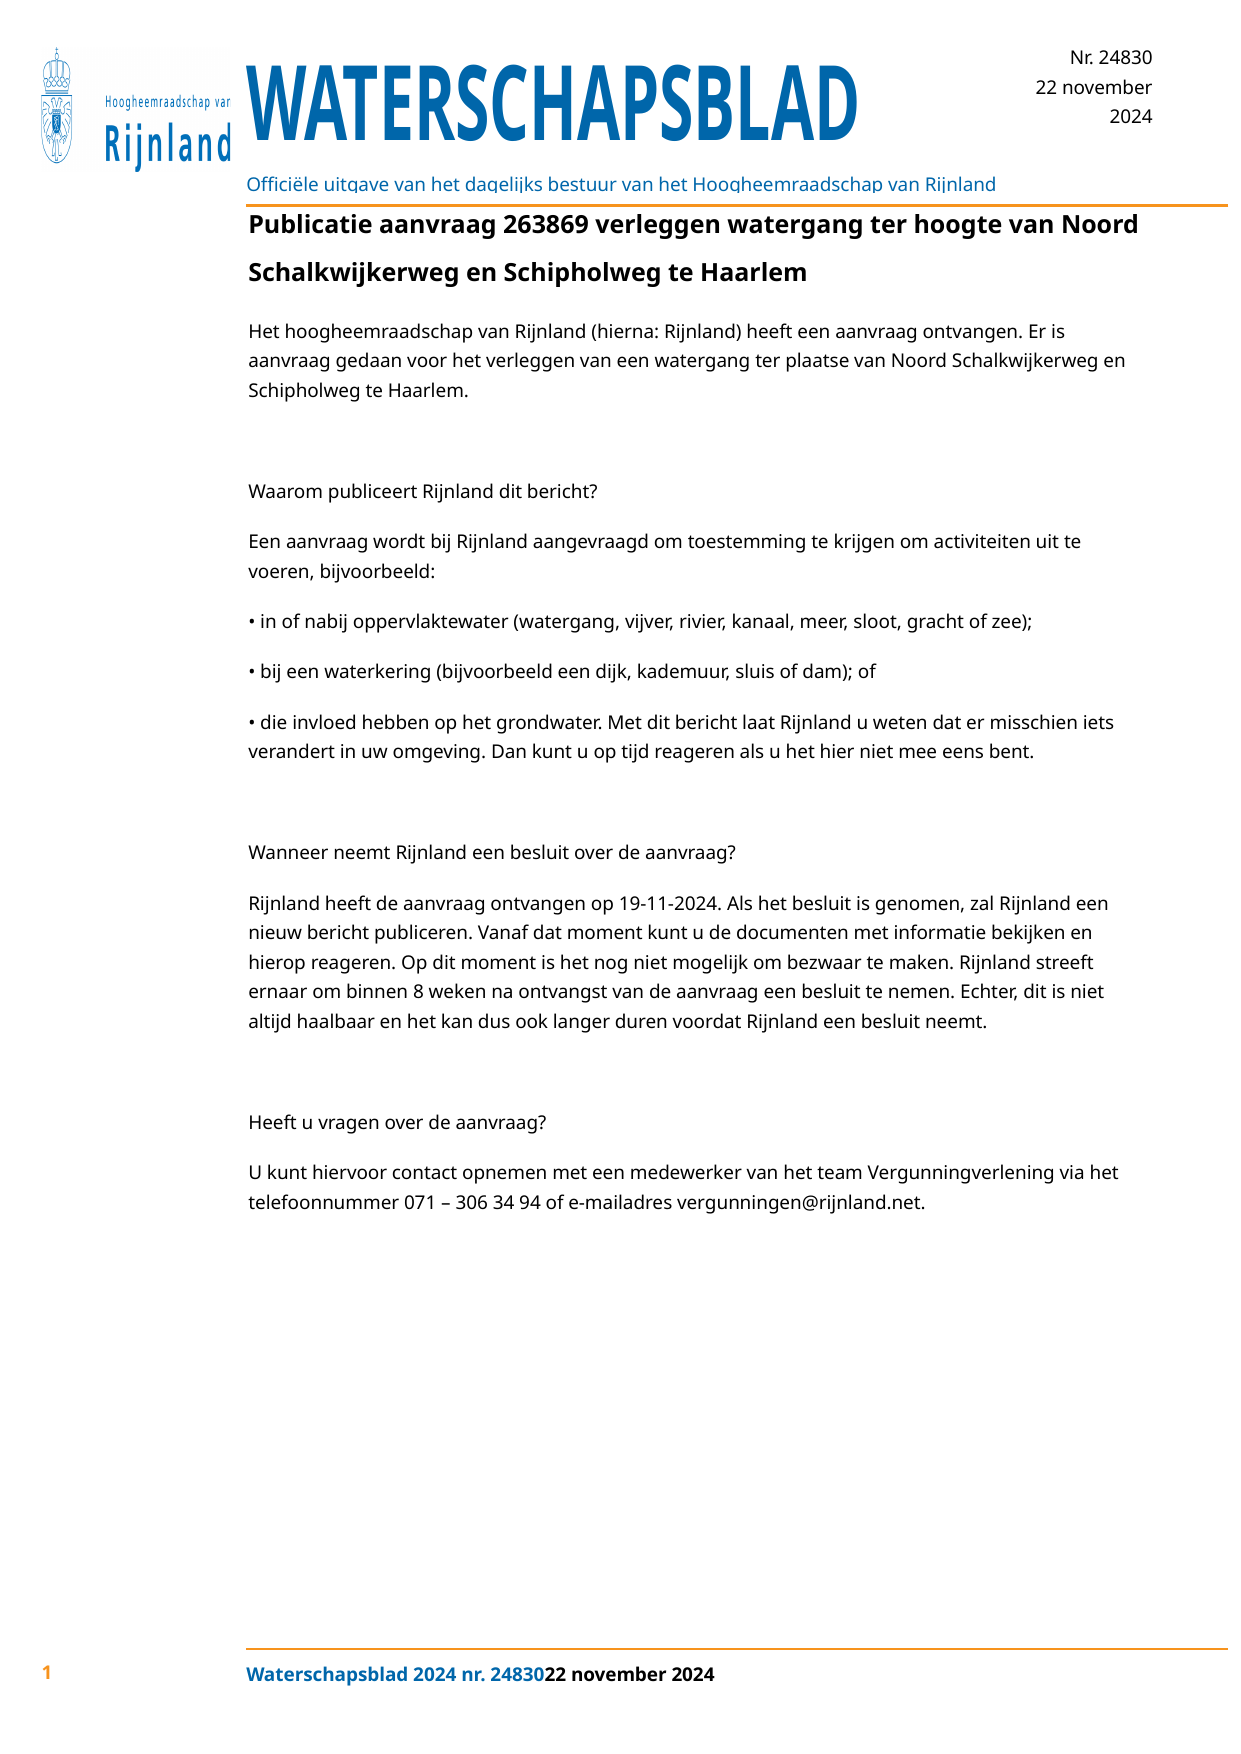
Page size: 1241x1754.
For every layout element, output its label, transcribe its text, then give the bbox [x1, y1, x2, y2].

text Rijnland heeft de aanvraag ontvangen op 19-11-2024. Als het besluit is genomen, zal Rijnland een nieuw bericht publiceren. Vanaf dat moment kunt u de documenten met informatie bekijken en hierop reageren. Op dit moment is het nog niet mogelijk om bezwaar te maken. Rijnland streeft ernaar om binnen 8 weken na ontvangst van de aanvraag een besluit te nemen. Echter, dit is niet altijd haalbaar en het kan dus ook langer duren voordat Rijnland een besluit neemt. [248, 890, 1152, 1034]
text • in of nabij oppervlaktewater (watergang, vijver, rivier, kanaal, meer, sloot, gracht of zee); [248, 608, 1152, 634]
text • die invloed hebben op het grondwater. Met dit bericht laat Rijnland u weten dat er misschien iets verandert in uw omgeving. Dan kunt u op tijd reageren als u het hier niet mee eens bent. [248, 709, 1152, 764]
text Een aanvraag wordt bij Rijnland aangevraagd om toestemming te krijgen om activiteiten uit te voeren, bijvoorbeeld: [248, 528, 1152, 584]
text Publicatie aanvraag 263869 verleggen watergang ter hoogte van Noord Schalkwijkerweg en Schipholweg te Haarlem [248, 207, 1152, 288]
picture [41, 47, 231, 172]
text Heeft u vragen over de aanvraag? [248, 1109, 1152, 1135]
text • bij een waterkering (bijvoorbeeld een dijk, kademuur, sluis of dam); of [248, 659, 1152, 684]
text Waarom publiceert Rijnland dit bericht? [248, 478, 1152, 504]
text Het hoogheemraadschap van Rijnland (hierna: Rijnland) heeft een aanvraag ontvangen. Er is aanvraag gedaan voor het verleggen van een watergang ter plaatse van Noord Schalkwijkerweg en Schipholweg te Haarlem. [248, 318, 1152, 403]
text U kunt hiervoor contact opnemen met een medewerker van het team Vergunningverlening via het telefoonnummer 071 – 306 34 94 of e-mailadres vergunningen@rijnland.net. [248, 1159, 1152, 1215]
text Wanneer neemt Rijnland een besluit over de aanvraag? [248, 839, 1152, 865]
